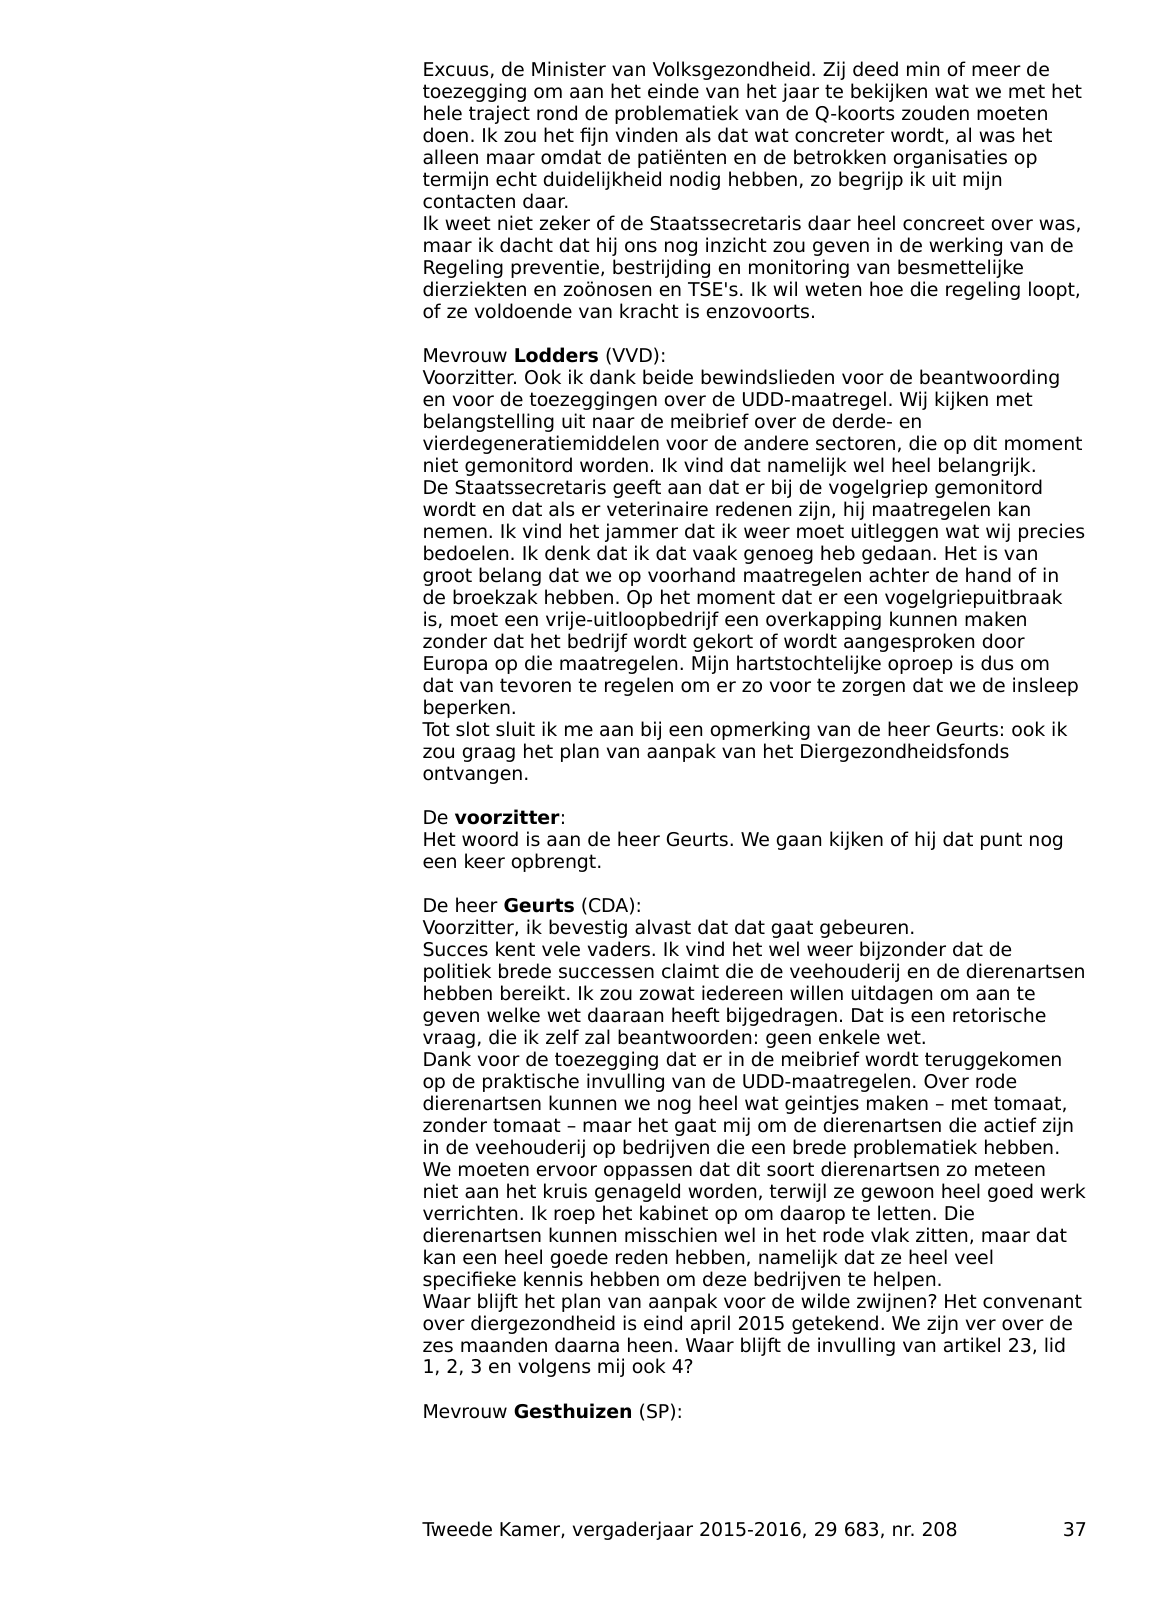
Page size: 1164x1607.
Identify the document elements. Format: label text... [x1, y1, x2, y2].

text De Staatssecretaris geeft aan dat er bij de vogelgriep gemonitord wordt en dat als er veterinaire redenen zijn, hij maatregelen kan nemen. Ik vind het jammer dat ik weer moet uitleggen wat wij precies bedoelen. Ik denk dat ik dat vaak genoeg heb gedaan. Het is van groot belang dat we op voorhand maatregelen achter de hand of in de broekzak hebben. Op het moment dat er een vogelgriepuitbraak is, moet een vrije-uitloopbedrijf een overkapping kunnen maken zonder dat het bedrijf wordt gekort of wordt aangesproken door Europa op die maatregelen. Mijn hartstochtelijke oproep is dus om dat van tevoren te regelen om er zo voor te zorgen dat we de insleep beperken. [422, 477, 1087, 719]
text Waar blijft het plan van aanpak voor de wilde zwijnen? Het convenant over diergezondheid is eind april 2015 getekend. We zijn ver over de zes maanden daarna heen. Waar blijft de invulling van artikel 23, lid 1, 2, 3 en volgens mij ook 4? [422, 1291, 1087, 1378]
text Tot slot sluit ik me aan bij een opmerking van de heer Geurts: ook ik zou graag het plan van aanpak van het Diergezondheidsfonds ontvangen. [422, 719, 1087, 784]
text De voorzitter: [422, 807, 1087, 829]
text Mevrouw Lodders (VVD): [422, 345, 1087, 367]
text Mevrouw Gesthuizen (SP): [422, 1401, 1087, 1423]
text Ik weet niet zeker of de Staatssecretaris daar heel concreet over was, maar ik dacht dat hij ons nog inzicht zou geven in de werking van de Regeling preventie, bestrijding en monitoring van besmettelijke dierziekten en zoönosen en TSE's. Ik wil weten hoe die regeling loopt, of ze voldoende van kracht is enzovoorts. [422, 213, 1087, 323]
text Succes kent vele vaders. Ik vind het wel weer bijzonder dat de politiek brede successen claimt die de veehouderij en de dierenartsen hebben bereikt. Ik zou zowat iedereen willen uitdagen om aan te geven welke wet daaraan heeft bijgedragen. Dat is een retorische vraag, die ik zelf zal beantwoorden: geen enkele wet. [422, 939, 1087, 1049]
text De heer Geurts (CDA): [422, 895, 1087, 917]
text Het woord is aan de heer Geurts. We gaan kijken of hij dat punt nog een keer opbrengt. [422, 829, 1087, 873]
text Excuus, de Minister van Volksgezondheid. Zij deed min of meer de toezegging om aan het einde van het jaar te bekijken wat we met het hele traject rond de problematiek van de Q-koorts zouden moeten doen. Ik zou het fijn vinden als dat wat concreter wordt, al was het alleen maar omdat de patiënten en de betrokken organisaties op termijn echt duidelijkheid nodig hebben, zo begrijp ik uit mijn contacten daar. [422, 59, 1087, 213]
text Dank voor de toezegging dat er in de meibrief wordt teruggekomen op de praktische invulling van de UDD-maatregelen. Over rode dierenartsen kunnen we nog heel wat geintjes maken – met tomaat, zonder tomaat – maar het gaat mij om de dierenartsen die actief zijn in de veehouderij op bedrijven die een brede problematiek hebben. We moeten ervoor oppassen dat dit soort dierenartsen zo meteen niet aan het kruis genageld worden, terwijl ze gewoon heel goed werk verrichten. Ik roep het kabinet op om daarop te letten. Die dierenartsen kunnen misschien wel in het rode vlak zitten, maar dat kan een heel goede reden hebben, namelijk dat ze heel veel specifieke kennis hebben om deze bedrijven te helpen. [422, 1049, 1087, 1291]
text Voorzitter. Ook ik dank beide bewindslieden voor de beantwoording en voor de toezeggingen over de UDD-maatregel. Wij kijken met belangstelling uit naar de meibrief over de derde- en vierdegeneratiemiddelen voor de andere sectoren, die op dit moment niet gemonitord worden. Ik vind dat namelijk wel heel belangrijk. [422, 367, 1087, 477]
text Voorzitter, ik bevestig alvast dat dat gaat gebeuren. [422, 917, 1087, 939]
